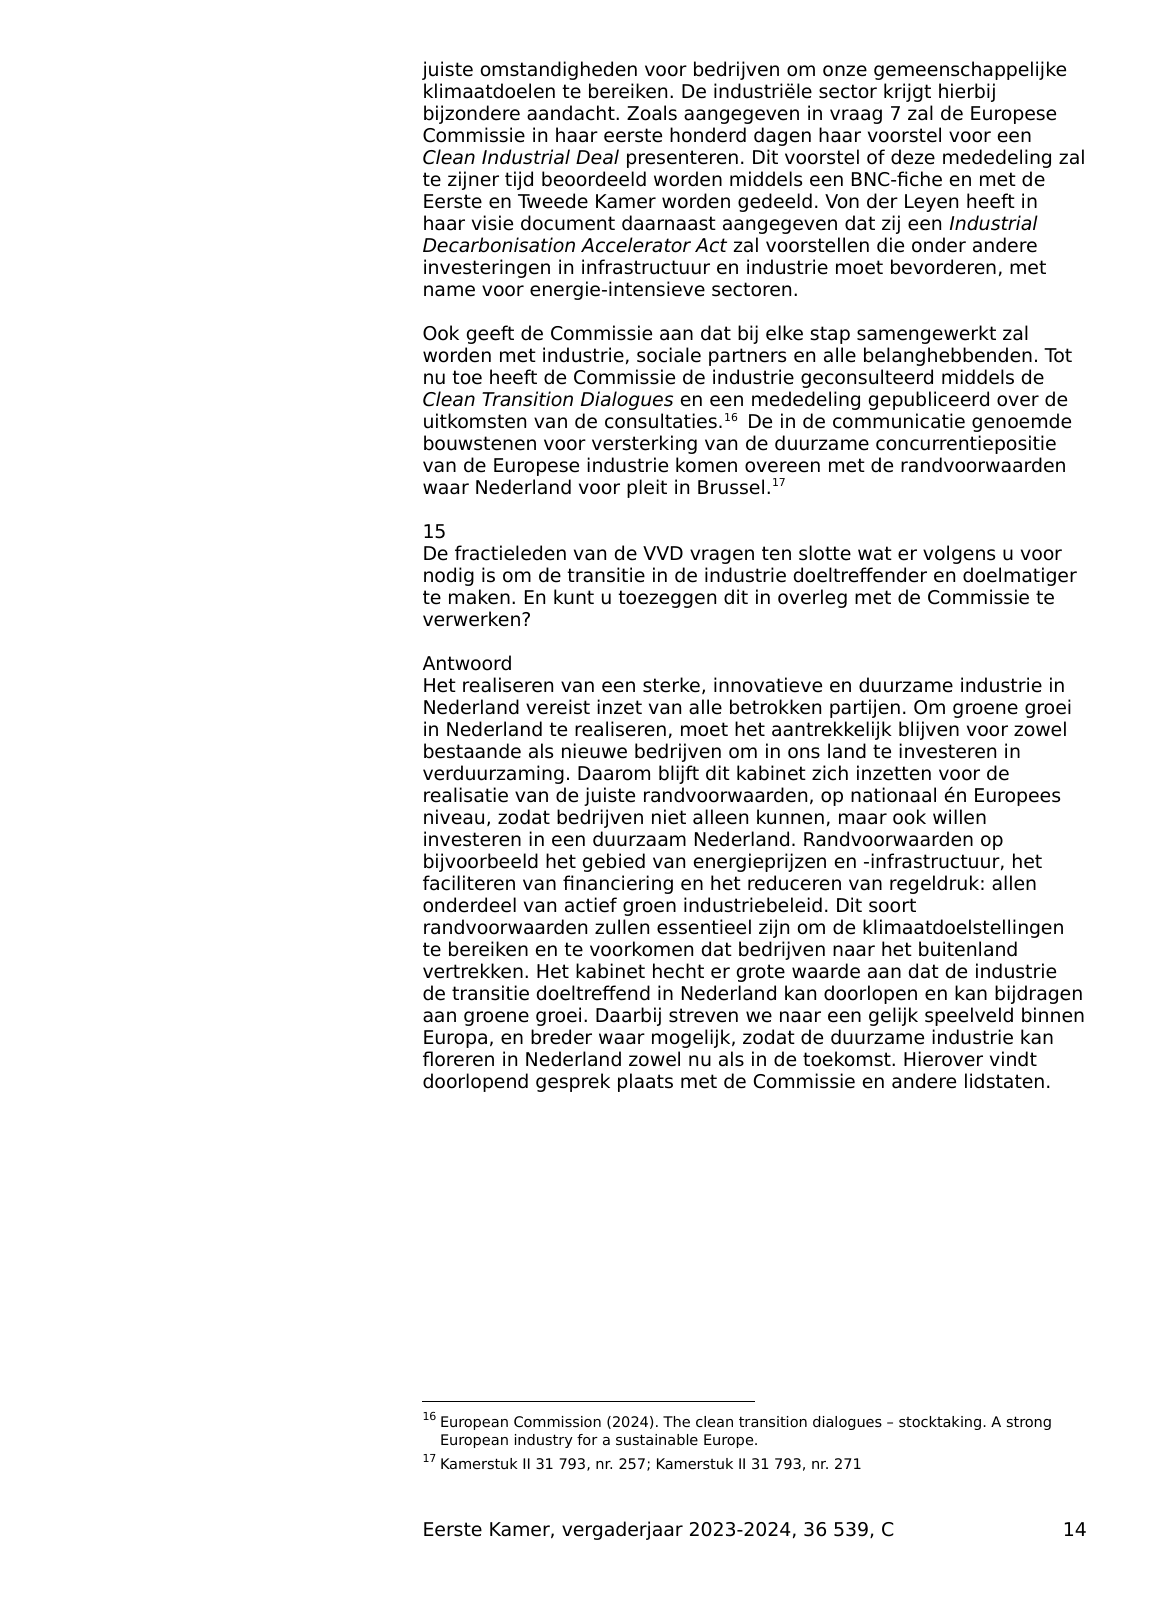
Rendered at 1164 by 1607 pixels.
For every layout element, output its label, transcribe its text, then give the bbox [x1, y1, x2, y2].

text 15 [422, 521, 1087, 543]
text Kamerstuk II 31 793, nr. 257; Kamerstuk II 31 793, nr. 271 [422, 1452, 1087, 1474]
text Ook geeft de Commissie aan dat bij elke stap samengewerkt zal worden met industrie, sociale partners en alle belanghebbenden. Tot nu toe heeft de Commissie de industrie geconsulteerd middels de Clean Transition Dialogues en een mededeling gepubliceerd over de uitkomsten van de consultaties. De in de communicatie genoemde bouwstenen voor versterking van de duurzame concurrentiepositie van de Europese industrie komen overeen met de randvoorwaarden waar Nederland voor pleit in Brussel. [422, 323, 1087, 499]
text Antwoord [422, 653, 1087, 675]
text European Commission (2024). The clean transition dialogues – stocktaking. A strong European industry for a sustainable Europe. [422, 1410, 1087, 1449]
text De fractieleden van de VVD vragen ten slotte wat er volgens u voor nodig is om de transitie in de industrie doeltreffender en doelmatiger te maken. En kunt u toezeggen dit in overleg met de Commissie te verwerken? [422, 543, 1087, 631]
text juiste omstandigheden voor bedrijven om onze gemeenschappelijke klimaatdoelen te bereiken. De industriële sector krijgt hierbij bijzondere aandacht. Zoals aangegeven in vraag 7 zal de Europese Commissie in haar eerste honderd dagen haar voorstel voor een Clean Industrial Deal presenteren. Dit voorstel of deze mededeling zal te zijner tijd beoordeeld worden middels een BNC-fiche en met de Eerste en Tweede Kamer worden gedeeld. Von der Leyen heeft in haar visie document daarnaast aangegeven dat zij een Industrial Decarbonisation Accelerator Act zal voorstellen die onder andere investeringen in infrastructuur en industrie moet bevorderen, met name voor energie-intensieve sectoren. [422, 59, 1087, 301]
text Het realiseren van een sterke, innovatieve en duurzame industrie in Nederland vereist inzet van alle betrokken partijen. Om groene groei in Nederland te realiseren, moet het aantrekkelijk blijven voor zowel bestaande als nieuwe bedrijven om in ons land te investeren in verduurzaming. Daarom blijft dit kabinet zich inzetten voor de realisatie van de juiste randvoorwaarden, op nationaal én Europees niveau, zodat bedrijven niet alleen kunnen, maar ook willen investeren in een duurzaam Nederland. Randvoorwaarden op bijvoorbeeld het gebied van energieprijzen en -infrastructuur, het faciliteren van financiering en het reduceren van regeldruk: allen onderdeel van actief groen industriebeleid. Dit soort randvoorwaarden zullen essentieel zijn om de klimaatdoelstellingen te bereiken en te voorkomen dat bedrijven naar het buitenland vertrekken. Het kabinet hecht er grote waarde aan dat de industrie de transitie doeltreffend in Nederland kan doorlopen en kan bijdragen aan groene groei. Daarbij streven we naar een gelijk speelveld binnen Europa, en breder waar mogelijk, zodat de duurzame industrie kan floreren in Nederland zowel nu als in de toekomst. Hierover vindt doorlopend gesprek plaats met de Commissie en andere lidstaten. [422, 675, 1087, 1093]
